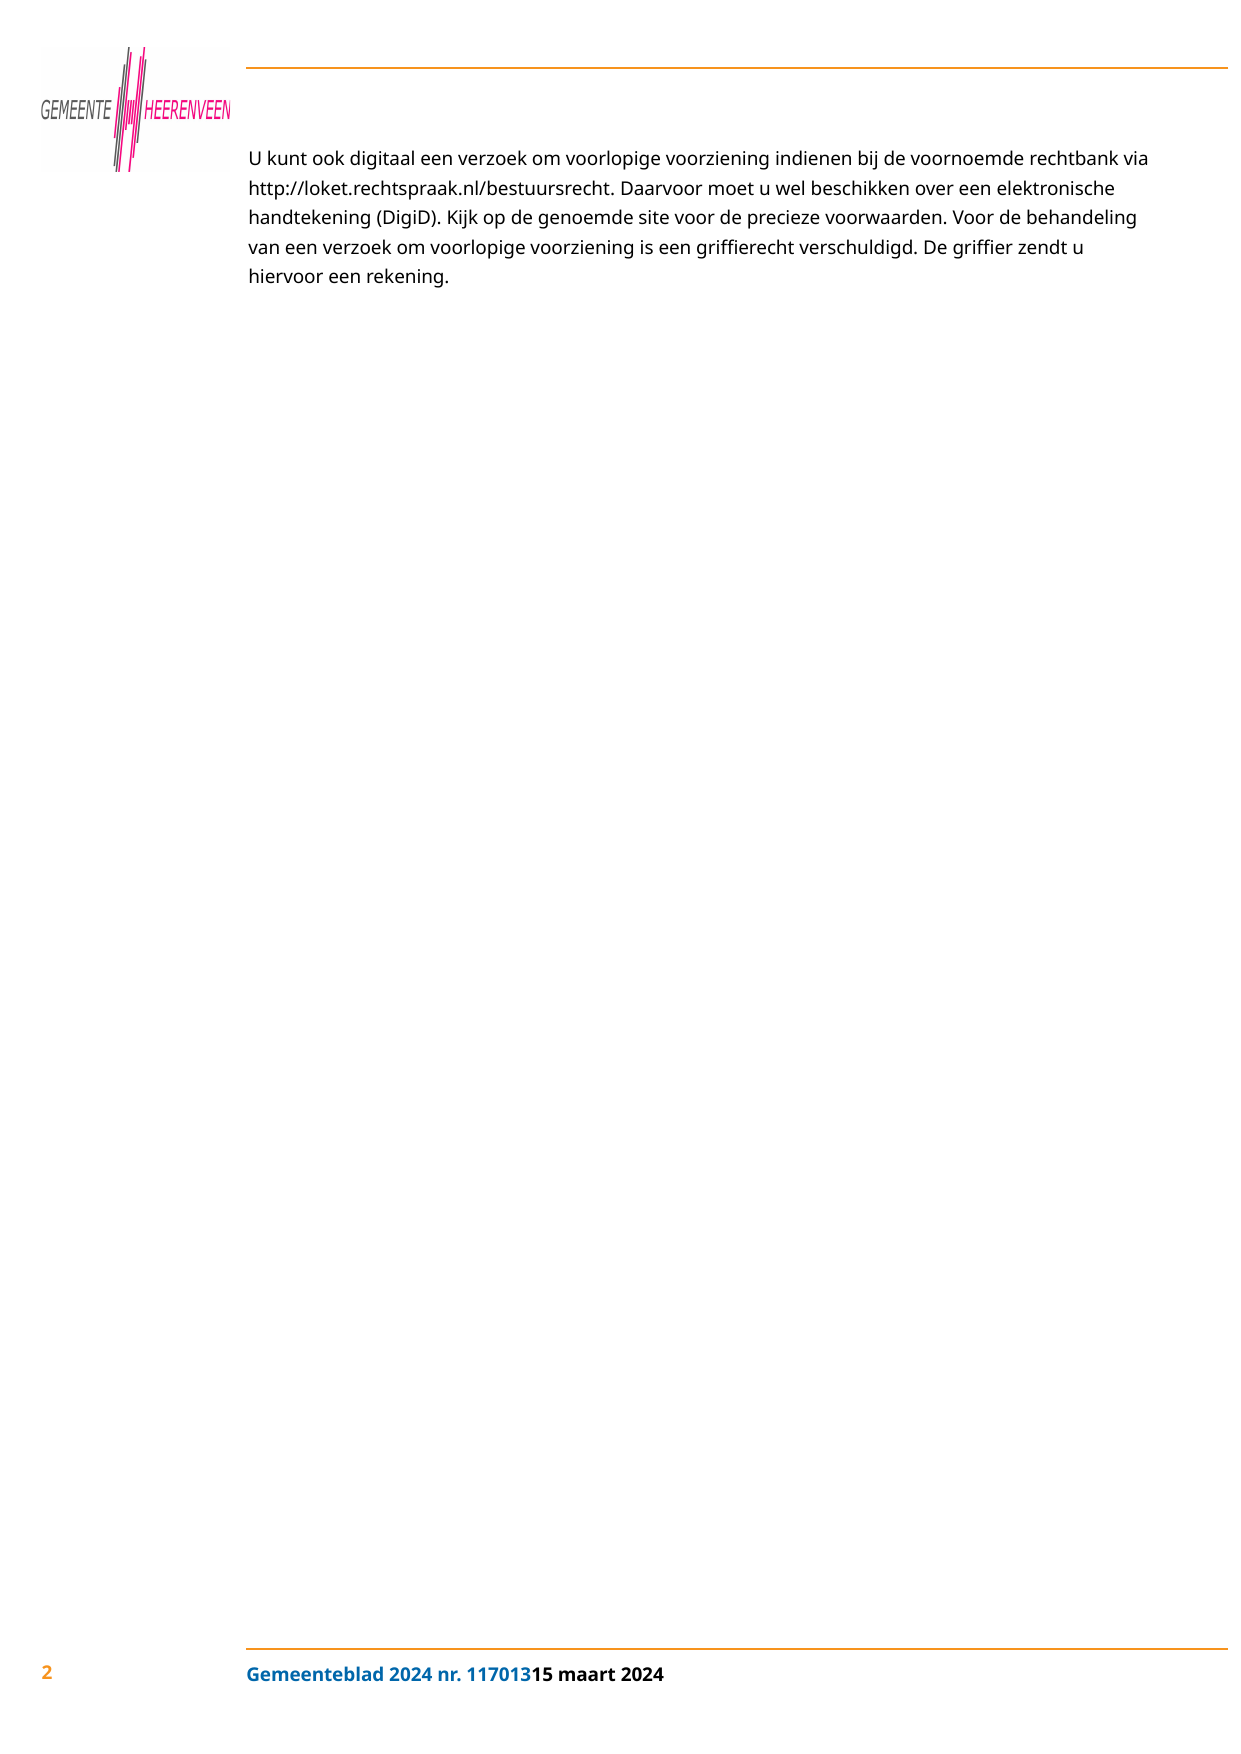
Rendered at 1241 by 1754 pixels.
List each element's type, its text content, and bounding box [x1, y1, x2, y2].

text U kunt ook digitaal een verzoek om voorlopige voorziening indienen bij de voornoemde rechtbank via http://loket.rechtspraak.nl/bestuursrecht. Daarvoor moet u wel beschikken over een elektronische handtekening (DigiD). Kijk op de genoemde site voor de precieze voorwaarden. Voor de behandeling van een verzoek om voorlopige voorziening is een griffierecht verschuldigd. De griffier zendt u hiervoor een rekening. [248, 145, 1152, 289]
picture [41, 47, 231, 172]
